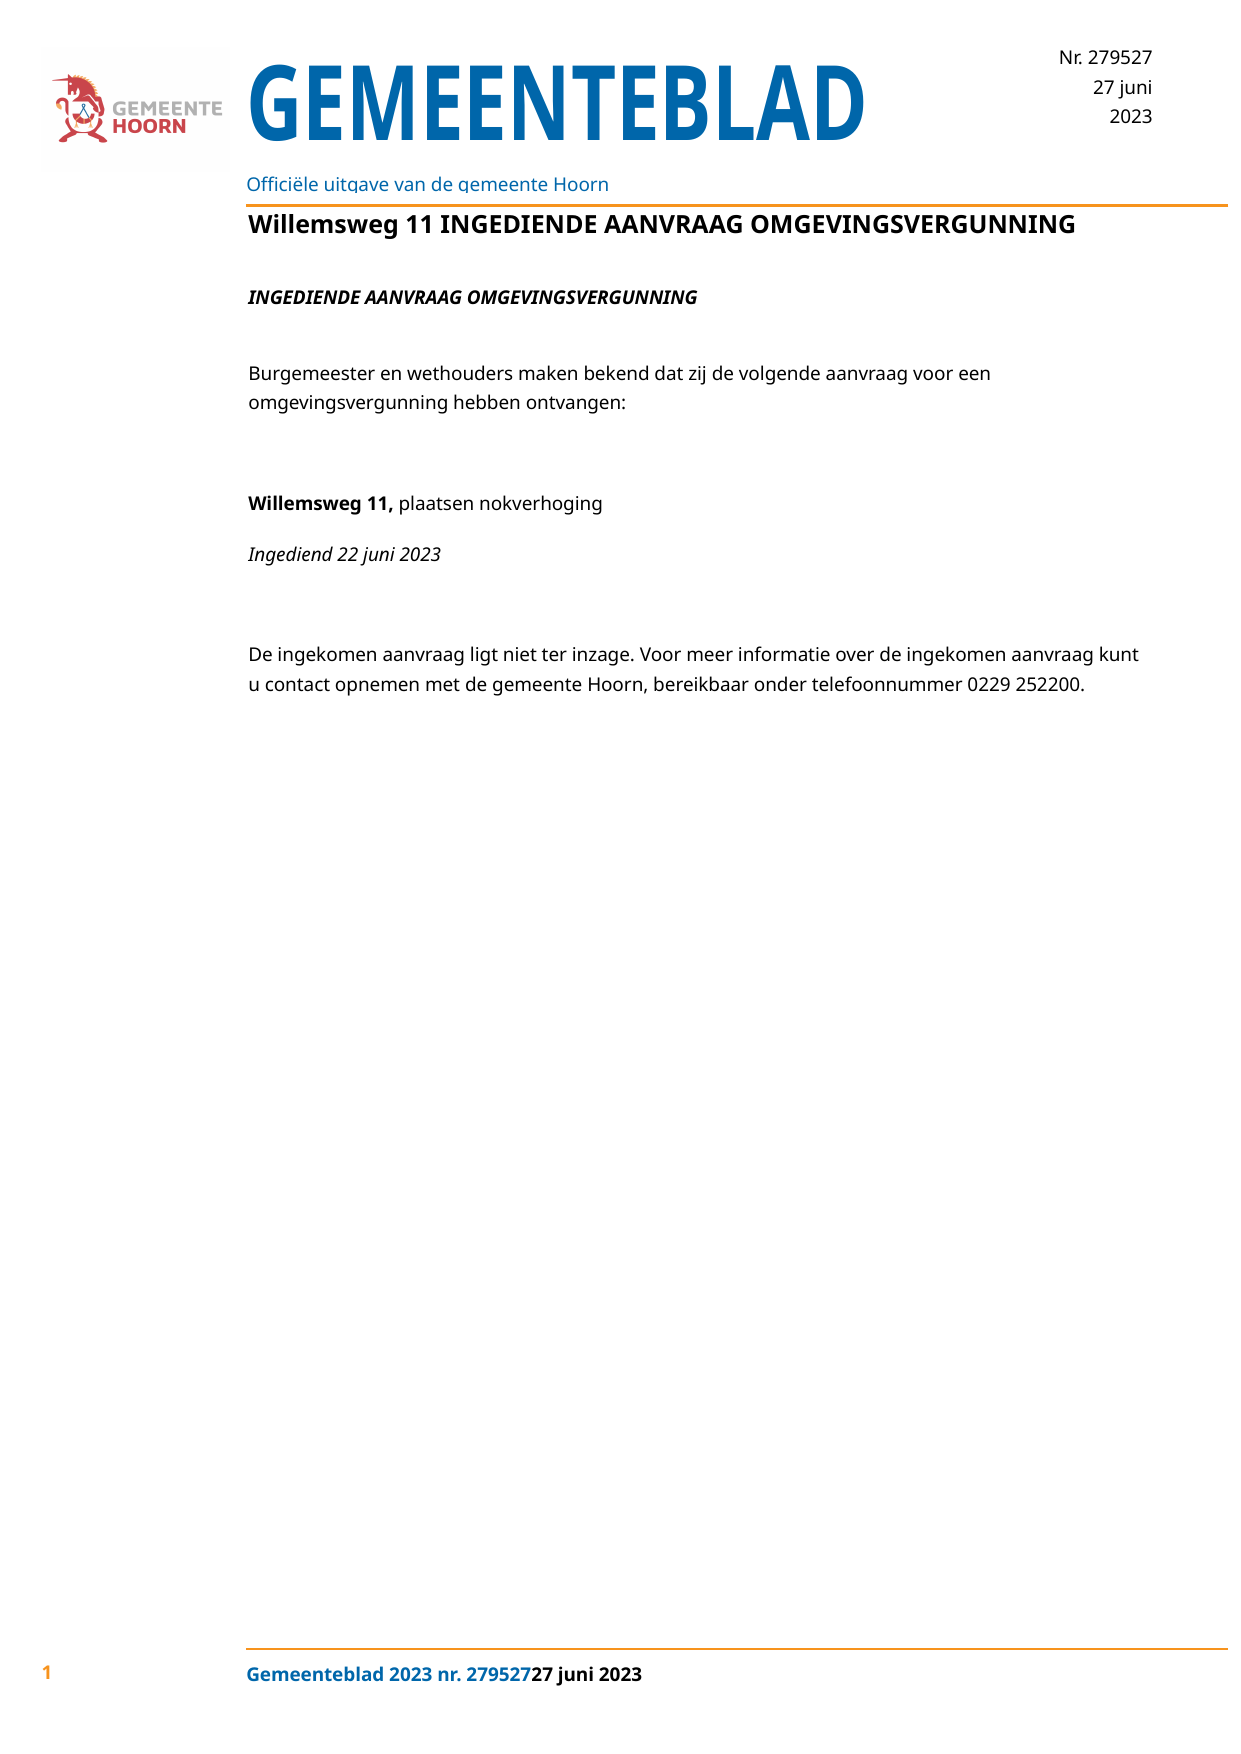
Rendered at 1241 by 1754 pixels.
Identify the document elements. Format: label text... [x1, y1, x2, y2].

picture [41, 47, 231, 172]
text Willemsweg 11, plaatsen nokverhoging [248, 490, 1152, 516]
text Willemsweg 11 INGEDIENDE AANVRAAG OMGEVINGSVERGUNNING [248, 207, 1152, 241]
text De ingekomen aanvraag ligt niet ter inzage. Voor meer informatie over de ingekomen aanvraag kunt u contact opnemen met de gemeente Hoorn, bereikbaar onder telefoonnummer 0229 252200. [248, 642, 1152, 697]
text Burgemeester en wethouders maken bekend dat zij de volgende aanvraag voor een omgevingsvergunning hebben ontvangen: [248, 360, 1152, 415]
text INGEDIENDE AANVRAAG OMGEVINGSVERGUNNING [248, 284, 1152, 309]
text Ingediend 22 juni 2023 [248, 541, 1152, 567]
